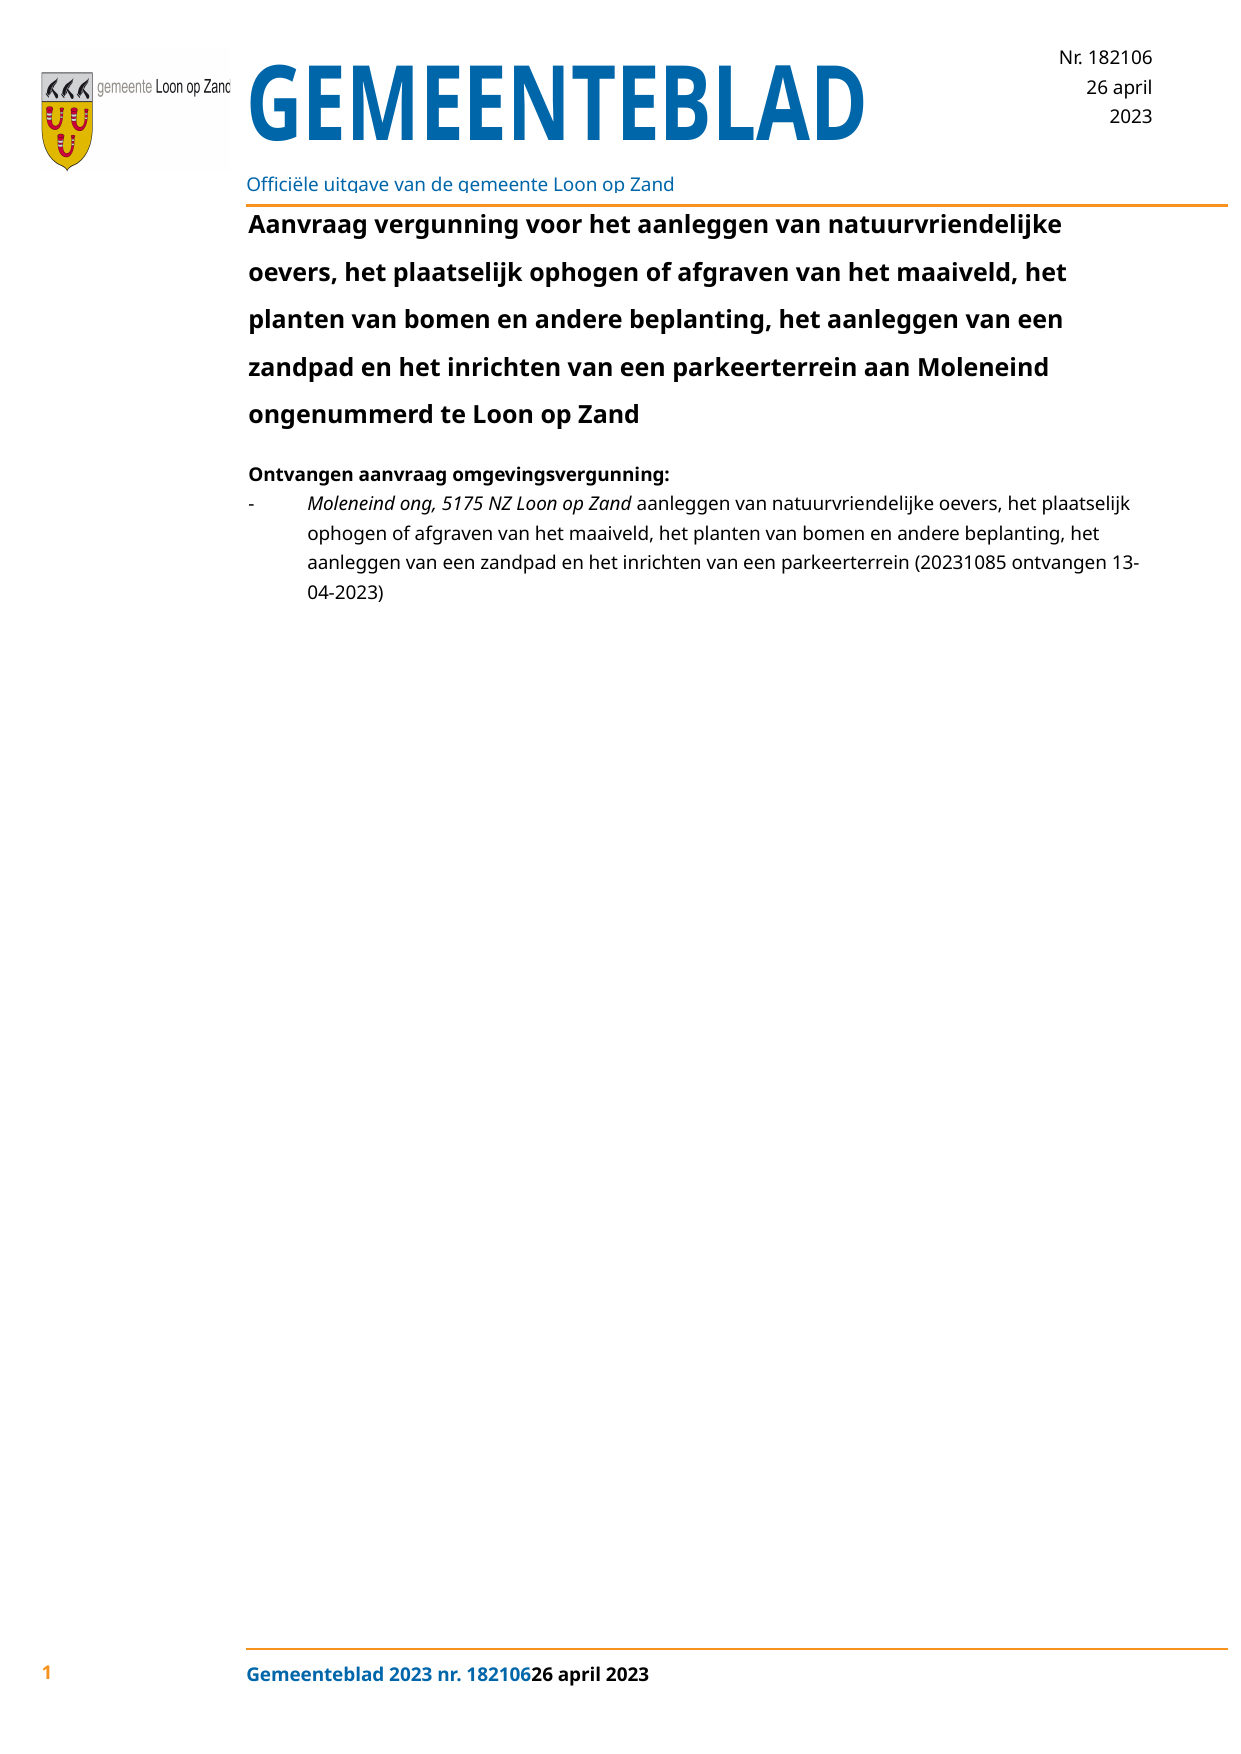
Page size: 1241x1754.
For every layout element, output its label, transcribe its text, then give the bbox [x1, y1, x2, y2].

picture [41, 47, 231, 172]
list Moleneind ong, 5175 NZ Loon op Zand aanleggen van natuurvriendelijke oevers, het plaatselijk ophogen of afgraven van het maaiveld, het planten van bomen en andere beplanting, het aanleggen van een zandpad en het inrichten van een parkeerterrein (20231085 ontvangen 13-04-2023) [248, 490, 1152, 605]
text Ontvangen aanvraag omgevingsvergunning: [248, 461, 1152, 486]
text Aanvraag vergunning voor het aanleggen van natuurvriendelijke oevers, het plaatselijk ophogen of afgraven van het maaiveld, het planten van bomen en andere beplanting, het aanleggen van een zandpad en het inrichten van een parkeerterrein aan Moleneind ongenummerd te Loon op Zand [248, 207, 1152, 431]
